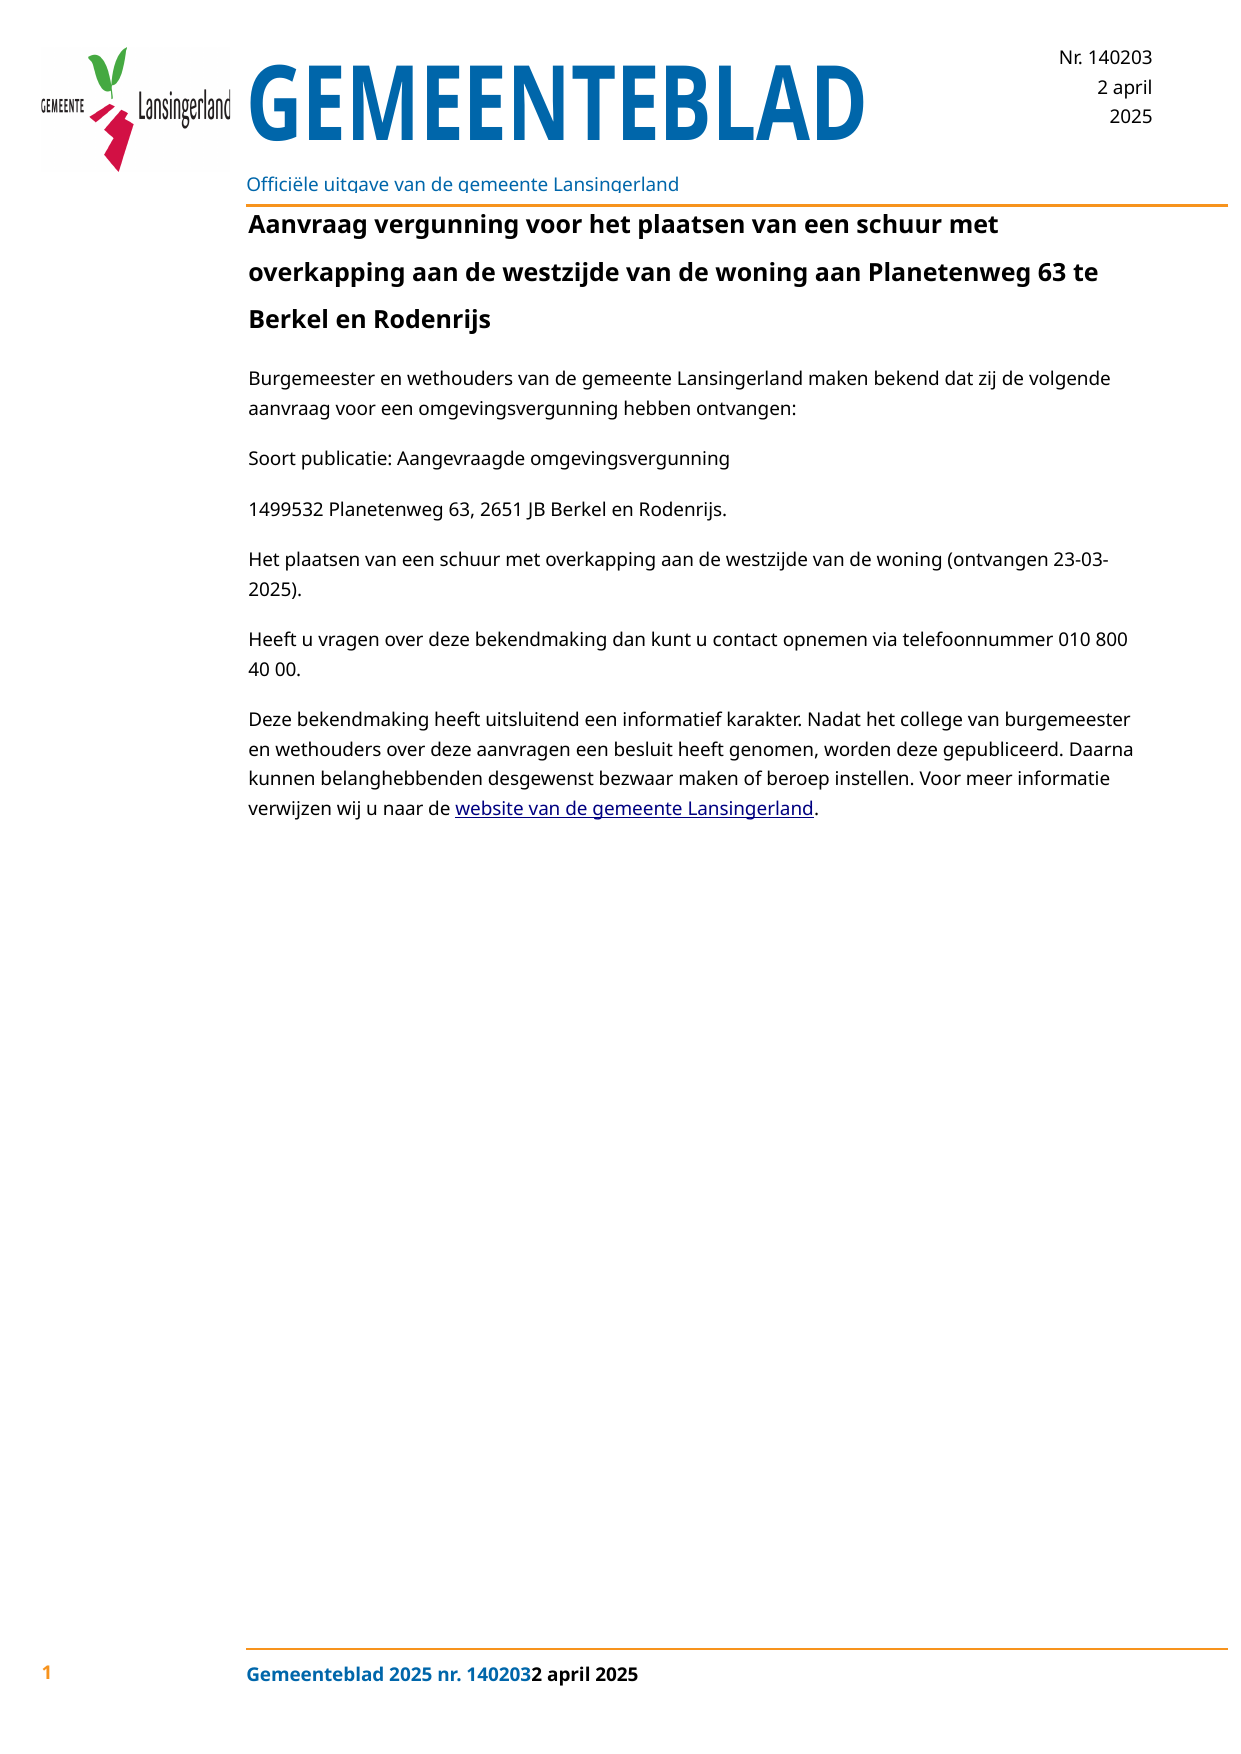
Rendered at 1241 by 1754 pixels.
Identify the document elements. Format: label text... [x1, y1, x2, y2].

picture [41, 47, 231, 172]
text Burgemeester en wethouders van de gemeente Lansingerland maken bekend dat zij de volgende aanvraag voor een omgevingsvergunning hebben ontvangen: [248, 366, 1152, 421]
text Aanvraag vergunning voor het plaatsen van een schuur met overkapping aan de westzijde van de woning aan Planetenweg 63 te Berkel en Rodenrijs [248, 207, 1152, 336]
text Deze bekendmaking heeft uitsluitend een informatief karakter. Nadat het college van burgemeester en wethouders over deze aanvragen een besluit heeft genomen, worden deze gepubliceerd. Daarna kunnen belanghebbenden desgewenst bezwaar maken of beroep instellen. Voor meer informatie verwijzen wij u naar de website van de gemeente Lansingerland. [248, 706, 1152, 821]
text Soort publicatie: Aangevraagde omgevingsvergunning [248, 446, 1152, 471]
text Het plaatsen van een schuur met overkapping aan de westzijde van de woning (ontvangen 23-03-2025). [248, 546, 1152, 602]
text Heeft u vragen over deze bekendmaking dan kunt u contact opnemen via telefoonnummer 010 800 40 00. [248, 626, 1152, 682]
text 1499532 Planetenweg 63, 2651 JB Berkel en Rodenrijs. [248, 496, 1152, 522]
